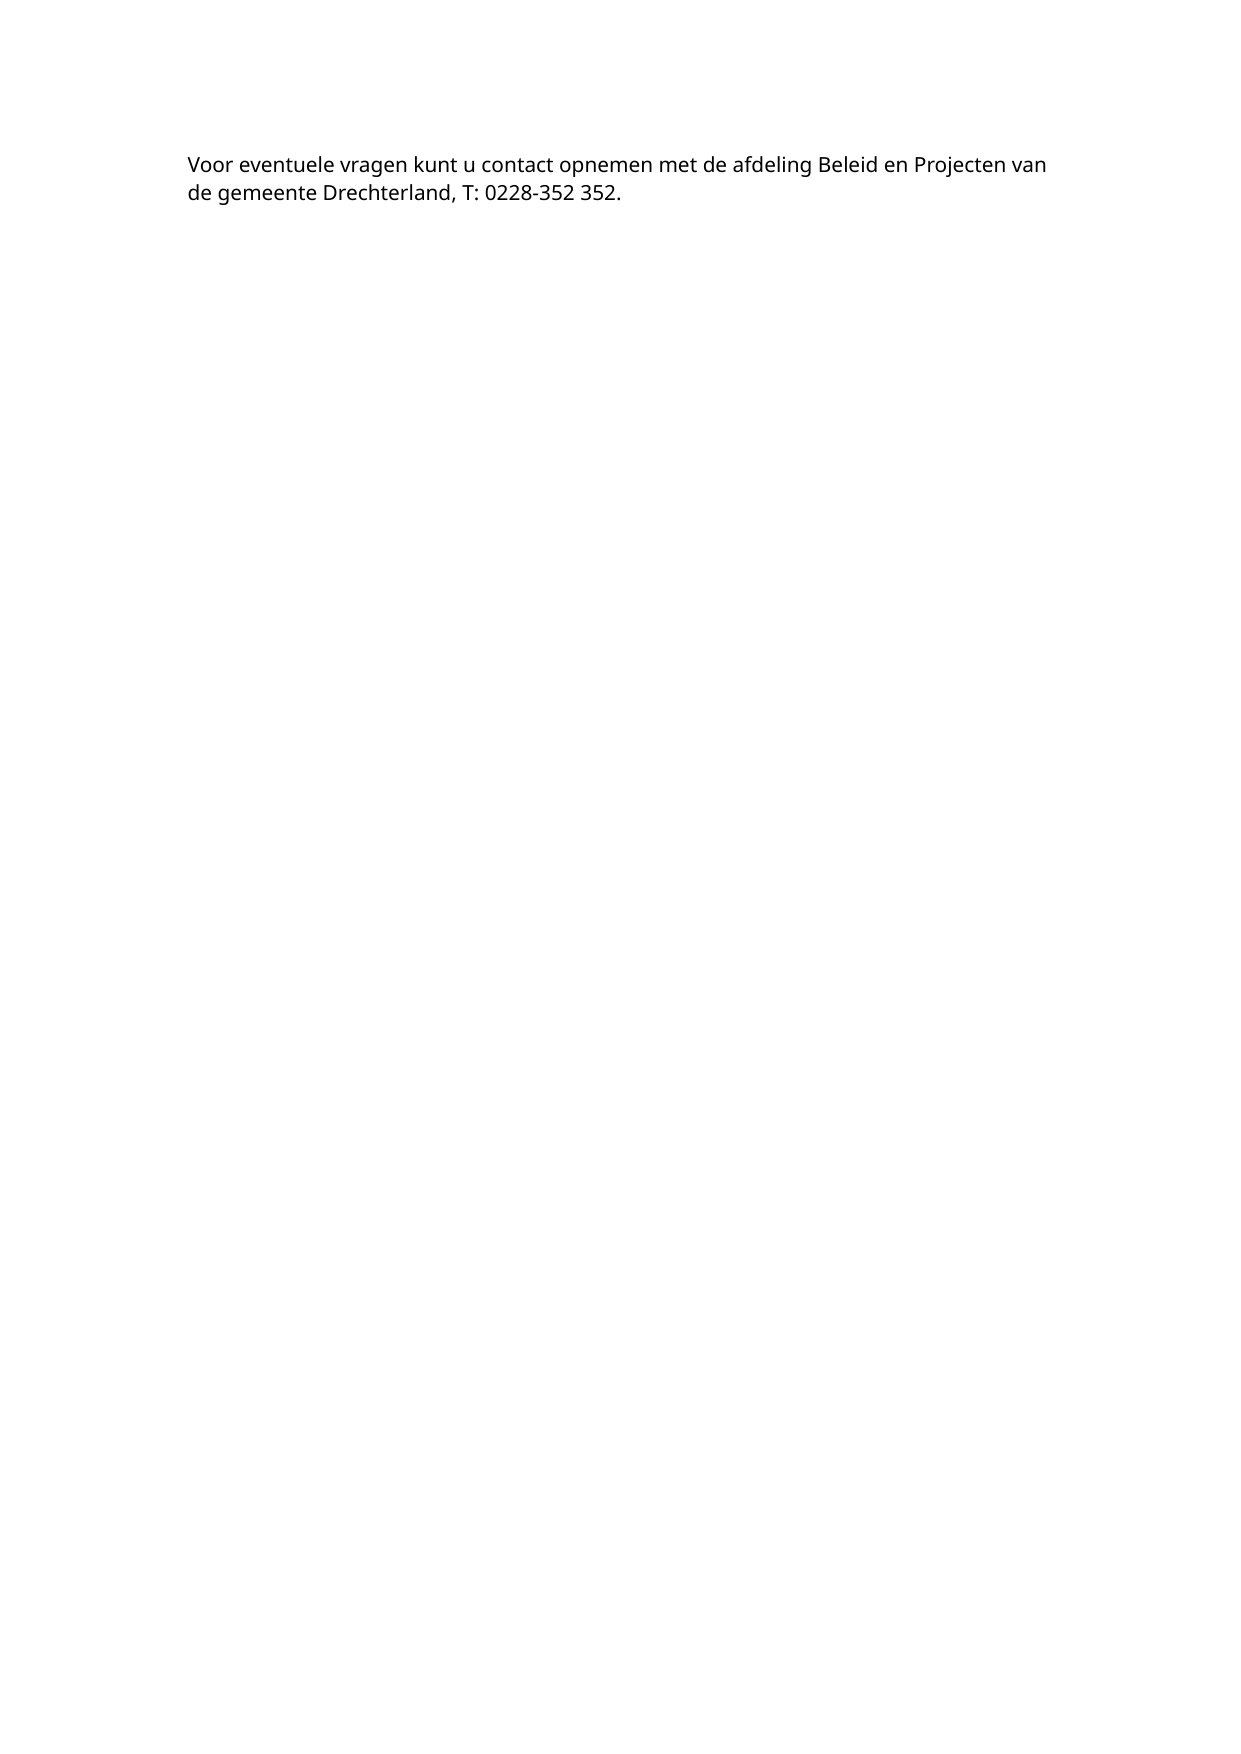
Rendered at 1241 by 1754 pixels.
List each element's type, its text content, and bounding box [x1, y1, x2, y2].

text Voor eventuele vragen kunt u contact opnemen met de afdeling Beleid en Projecten van de gemeente Drechterland, T: 0228-352 352. [187, 150, 1053, 207]
